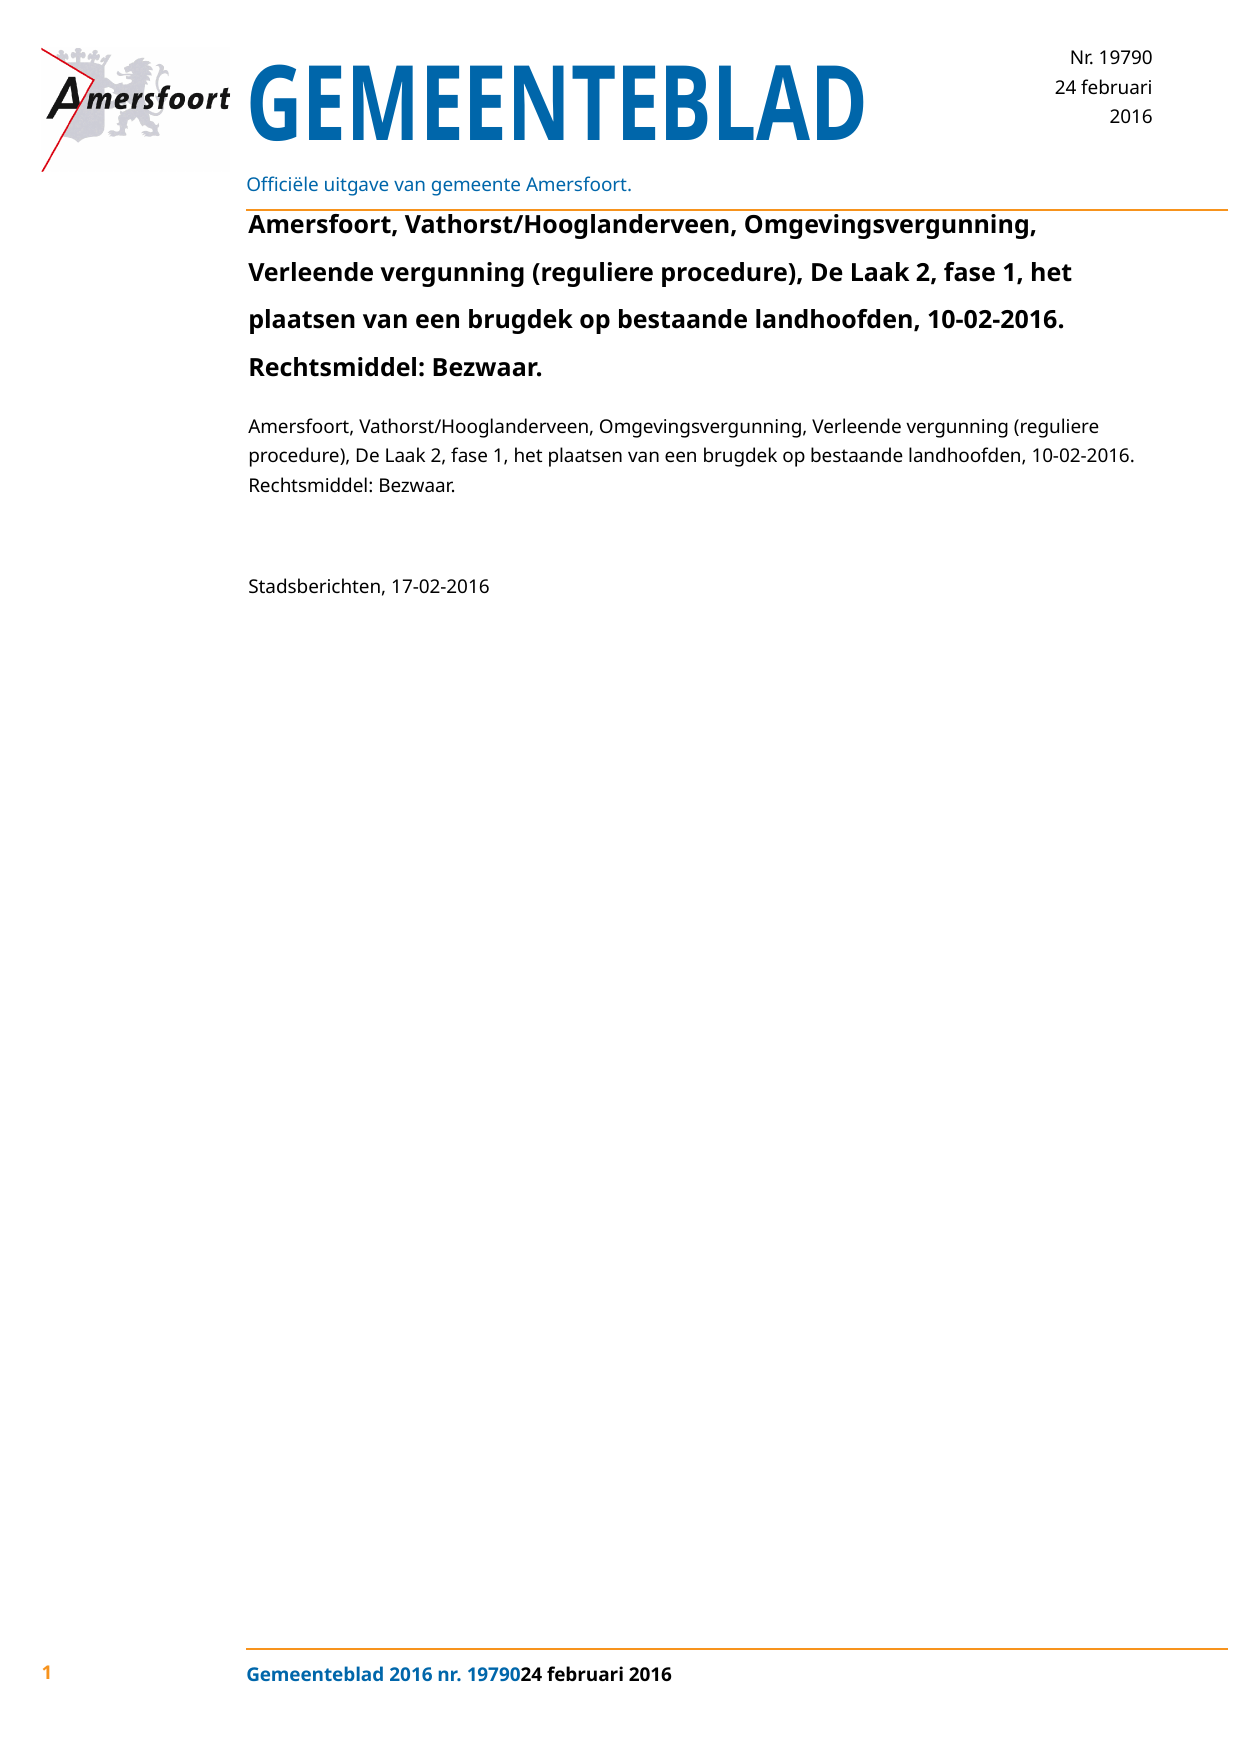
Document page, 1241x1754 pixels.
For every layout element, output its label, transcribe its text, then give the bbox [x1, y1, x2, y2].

text Stadsberichten, 17-02-2016 [248, 573, 1152, 599]
text Amersfoort, Vathorst/Hooglanderveen, Omgevingsvergunning, Verleende vergunning (reguliere procedure), De Laak 2, fase 1, het plaatsen van een brugdek op bestaande landhoofden, 10-02-2016. Rechtsmiddel: Bezwaar. [248, 413, 1152, 498]
picture [41, 47, 231, 172]
text Amersfoort, Vathorst/Hooglanderveen, Omgevingsvergunning, Verleende vergunning (reguliere procedure), De Laak 2, fase 1, het plaatsen van een brugdek op bestaande landhoofden, 10-02-2016. Rechtsmiddel: Bezwaar. [248, 211, 1152, 384]
